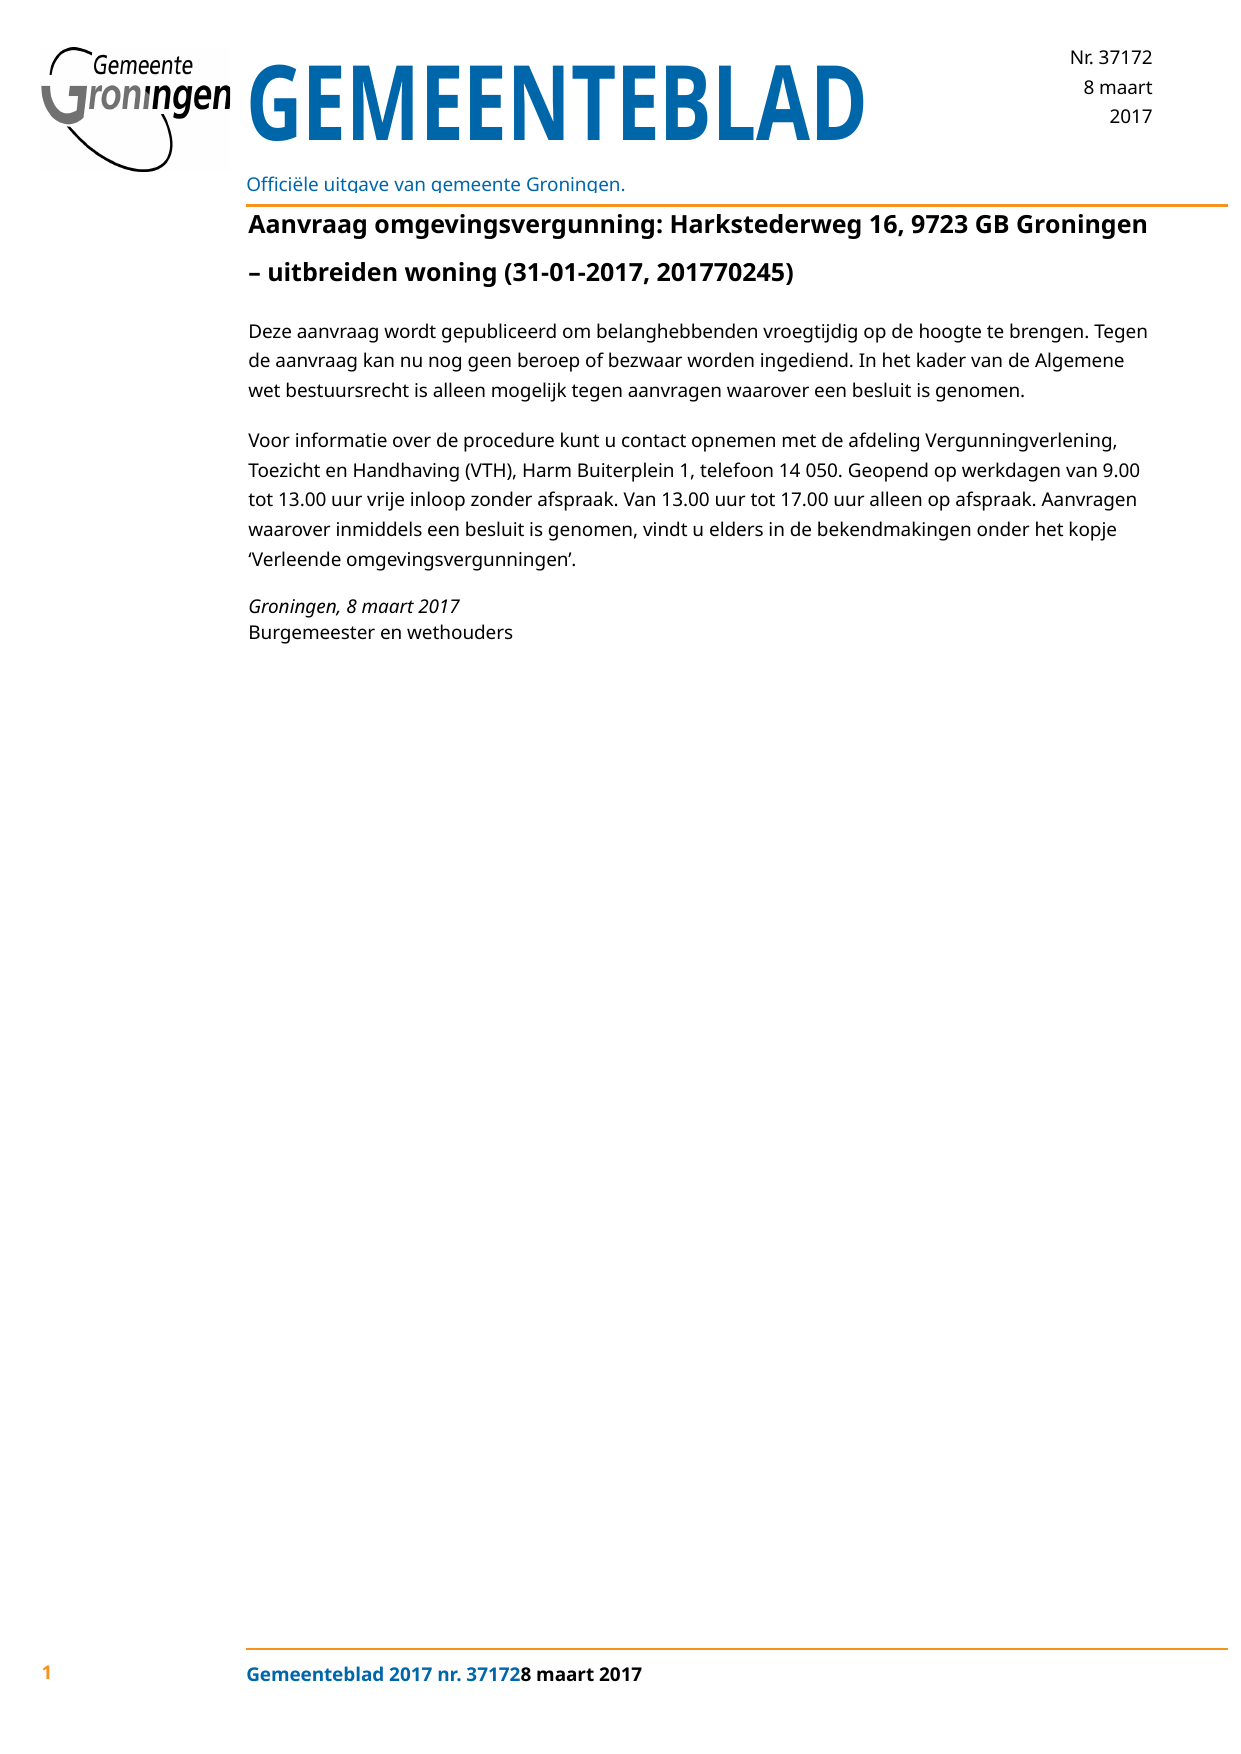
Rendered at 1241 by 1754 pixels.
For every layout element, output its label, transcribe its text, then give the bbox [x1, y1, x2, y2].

text Burgemeester en wethouders [248, 619, 1152, 645]
text Voor informatie over de procedure kunt u contact opnemen met de afdeling Vergunningverlening, Toezicht en Handhaving (VTH), Harm Buiterplein 1, telefoon 14 050. Geopend op werkdagen van 9.00 tot 13.00 uur vrije inloop zonder afspraak. Van 13.00 uur tot 17.00 uur alleen op afspraak. Aanvragen waarover inmiddels een besluit is genomen, vindt u elders in de bekendmakingen onder het kopje ‘Verleende omgevingsvergunningen’. [248, 427, 1152, 572]
text Deze aanvraag wordt gepubliceerd om belanghebbenden vroegtijdig op de hoogte te brengen. Tegen de aanvraag kan nu nog geen beroep of bezwaar worden ingediend. In het kader van de Algemene wet bestuursrecht is alleen mogelijk tegen aanvragen waarover een besluit is genomen. [248, 318, 1152, 403]
text Aanvraag omgevingsvergunning: Harkstederweg 16, 9723 GB Groningen – uitbreiden woning (31-01-2017, 201770245) [248, 207, 1152, 288]
picture [41, 47, 231, 172]
text Groningen, 8 maart 2017 [248, 594, 1152, 619]
